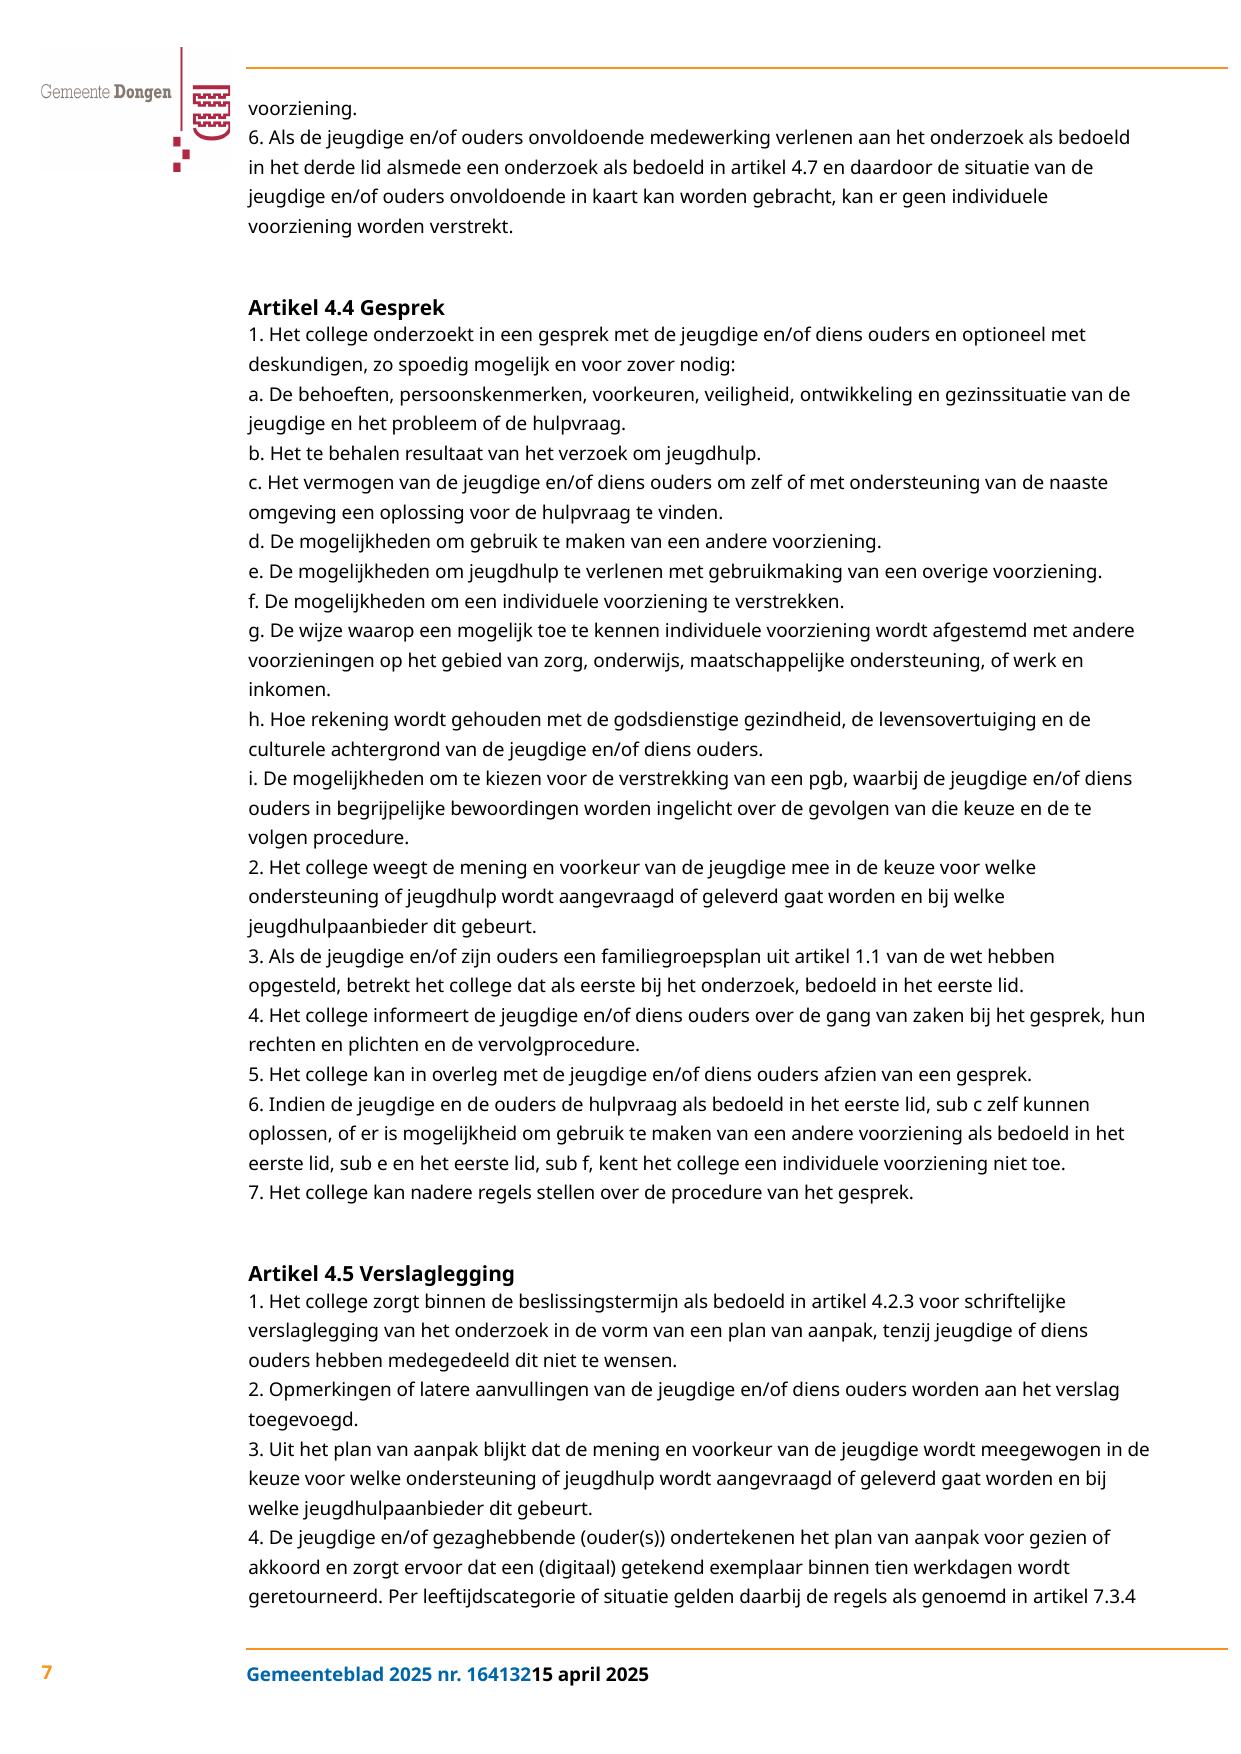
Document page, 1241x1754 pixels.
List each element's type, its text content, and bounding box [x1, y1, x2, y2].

text a. De behoeften, persoonskenmerken, voorkeuren, veiligheid, ontwikkeling en gezinssituatie van de jeugdige en het probleem of de hulpvraag. [248, 381, 1152, 436]
text 5. Het college kan in overleg met de jeugdige en/of diens ouders afzien van een gesprek. [248, 1061, 1152, 1087]
text f. De mogelijkheden om een individuele voorziening te verstrekken. [248, 588, 1152, 613]
text 3. Uit het plan van aanpak blijkt dat de mening en voorkeur van de jeugdige wordt meegewogen in de keuze voor welke ondersteuning of jeugdhulp wordt aangevraagd of geleverd gaat worden en bij welke jeugdhulpaanbieder dit gebeurt. [248, 1436, 1152, 1521]
text e. De mogelijkheden om jeugdhulp te verlenen met gebruikmaking van een overige voorziening. [248, 558, 1152, 584]
picture [41, 47, 231, 172]
text 2. Het college weegt de mening en voorkeur van de jeugdige mee in de keuze voor welke ondersteuning of jeugdhulp wordt aangevraagd of geleverd gaat worden en bij welke jeugdhulpaanbieder dit gebeurt. [248, 854, 1152, 939]
text 6. Indien de jeugdige en de ouders de hulpvraag als bedoeld in het eerste lid, sub c zelf kunnen oplossen, of er is mogelijkheid om gebruik te maken van een andere voorziening als bedoeld in het eerste lid, sub e en het eerste lid, sub f, kent het college een individuele voorziening niet toe. [248, 1091, 1152, 1176]
text Artikel 4.4 Gesprek [248, 293, 1152, 322]
text voorziening. [248, 95, 1152, 121]
text i. De mogelijkheden om te kiezen voor de verstrekking van een pgb, waarbij de jeugdige en/of diens ouders in begrijpelijke bewoordingen worden ingelicht over de gevolgen van die keuze en de te volgen procedure. [248, 765, 1152, 850]
text b. Het te behalen resultaat van het verzoek om jeugdhulp. [248, 440, 1152, 466]
text 2. Opmerkingen of latere aanvullingen van de jeugdige en/of diens ouders worden aan het verslag toegevoegd. [248, 1377, 1152, 1432]
text 3. Als de jeugdige en/of zijn ouders een familiegroepsplan uit artikel 1.1 van de wet hebben opgesteld, betrekt het college dat als eerste bij het onderzoek, bedoeld in het eerste lid. [248, 943, 1152, 998]
text Artikel 4.5 Verslaglegging [248, 1259, 1152, 1288]
text d. De mogelijkheden om gebruik te maken van een andere voorziening. [248, 529, 1152, 554]
text c. Het vermogen van de jeugdige en/of diens ouders om zelf of met ondersteuning van de naaste omgeving een oplossing voor de hulpvraag te vinden. [248, 469, 1152, 525]
text 1. Het college zorgt binnen de beslissingstermijn als bedoeld in artikel 4.2.3 voor schriftelijke verslaglegging van het onderzoek in de vorm van een plan van aanpak, tenzij jeugdige of diens ouders hebben medegedeeld dit niet te wensen. [248, 1288, 1152, 1373]
text 1. Het college onderzoekt in een gesprek met de jeugdige en/of diens ouders en optioneel met deskundigen, zo spoedig mogelijk en voor zover nodig: [248, 322, 1152, 377]
text 4. Het college informeert de jeugdige en/of diens ouders over de gang van zaken bij het gesprek, hun rechten en plichten en de vervolgprocedure. [248, 1002, 1152, 1057]
text 7. Het college kan nadere regels stellen over de procedure van het gesprek. [248, 1179, 1152, 1205]
text 6. Als de jeugdige en/of ouders onvoldoende medewerking verlenen aan het onderzoek als bedoeld in het derde lid alsmede een onderzoek als bedoeld in artikel 4.7 en daardoor de situatie van de jeugdige en/of ouders onvoldoende in kaart kan worden gebracht, kan er geen individuele voorziening worden verstrekt. [248, 124, 1152, 239]
text 4. De jeugdige en/of gezaghebbende (ouder(s)) ondertekenen het plan van aanpak voor gezien of akkoord en zorgt ervoor dat een (digitaal) getekend exemplaar binnen tien werkdagen wordt geretourneerd. Per leeftijdscategorie of situatie gelden daarbij de regels als genoemd in artikel 7.3.4 [248, 1524, 1152, 1609]
text g. De wijze waarop een mogelijk toe te kennen individuele voorziening wordt afgestemd met andere voorzieningen op het gebied van zorg, onderwijs, maatschappelijke ondersteuning, of werk en inkomen. [248, 617, 1152, 702]
text h. Hoe rekening wordt gehouden met de godsdienstige gezindheid, de levensovertuiging en de culturele achtergrond van de jeugdige en/of diens ouders. [248, 706, 1152, 761]
